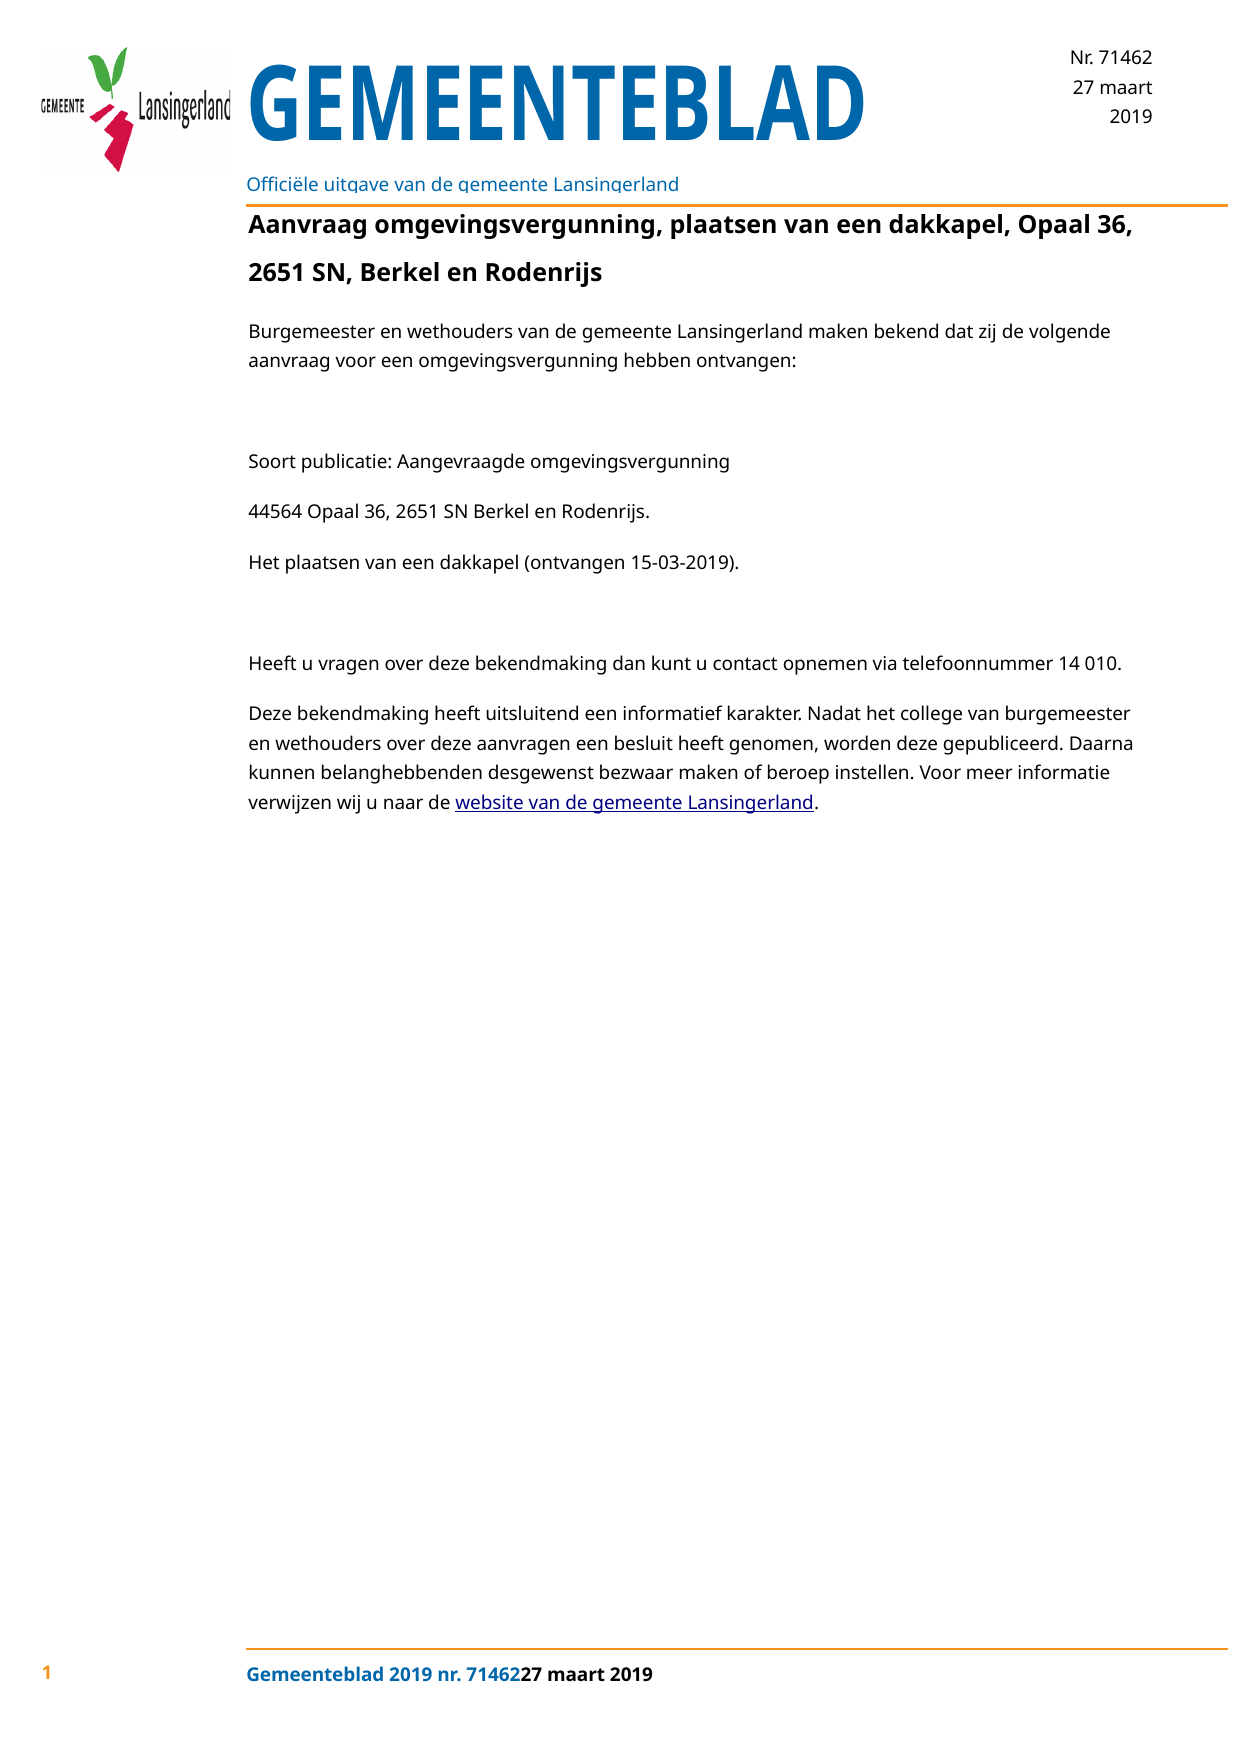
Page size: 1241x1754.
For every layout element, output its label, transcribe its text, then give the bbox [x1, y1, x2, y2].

text Burgemeester en wethouders van de gemeente Lansingerland maken bekend dat zij de volgende aanvraag voor een omgevingsvergunning hebben ontvangen: [248, 318, 1152, 373]
text Deze bekendmaking heeft uitsluitend een informatief karakter. Nadat het college van burgemeester en wethouders over deze aanvragen een besluit heeft genomen, worden deze gepubliceerd. Daarna kunnen belanghebbenden desgewenst bezwaar maken of beroep instellen. Voor meer informatie verwijzen wij u naar de website van de gemeente Lansingerland. [248, 700, 1152, 815]
text Soort publicatie: Aangevraagde omgevingsvergunning [248, 448, 1152, 474]
text Aanvraag omgevingsvergunning, plaatsen van een dakkapel, Opaal 36, 2651 SN, Berkel en Rodenrijs [248, 207, 1152, 288]
picture [41, 47, 231, 172]
text Het plaatsen van een dakkapel (ontvangen 15-03-2019). [248, 549, 1152, 575]
text 44564 Opaal 36, 2651 SN Berkel en Rodenrijs. [248, 499, 1152, 524]
text Heeft u vragen over deze bekendmaking dan kunt u contact opnemen via telefoonnummer 14 010. [248, 650, 1152, 676]
